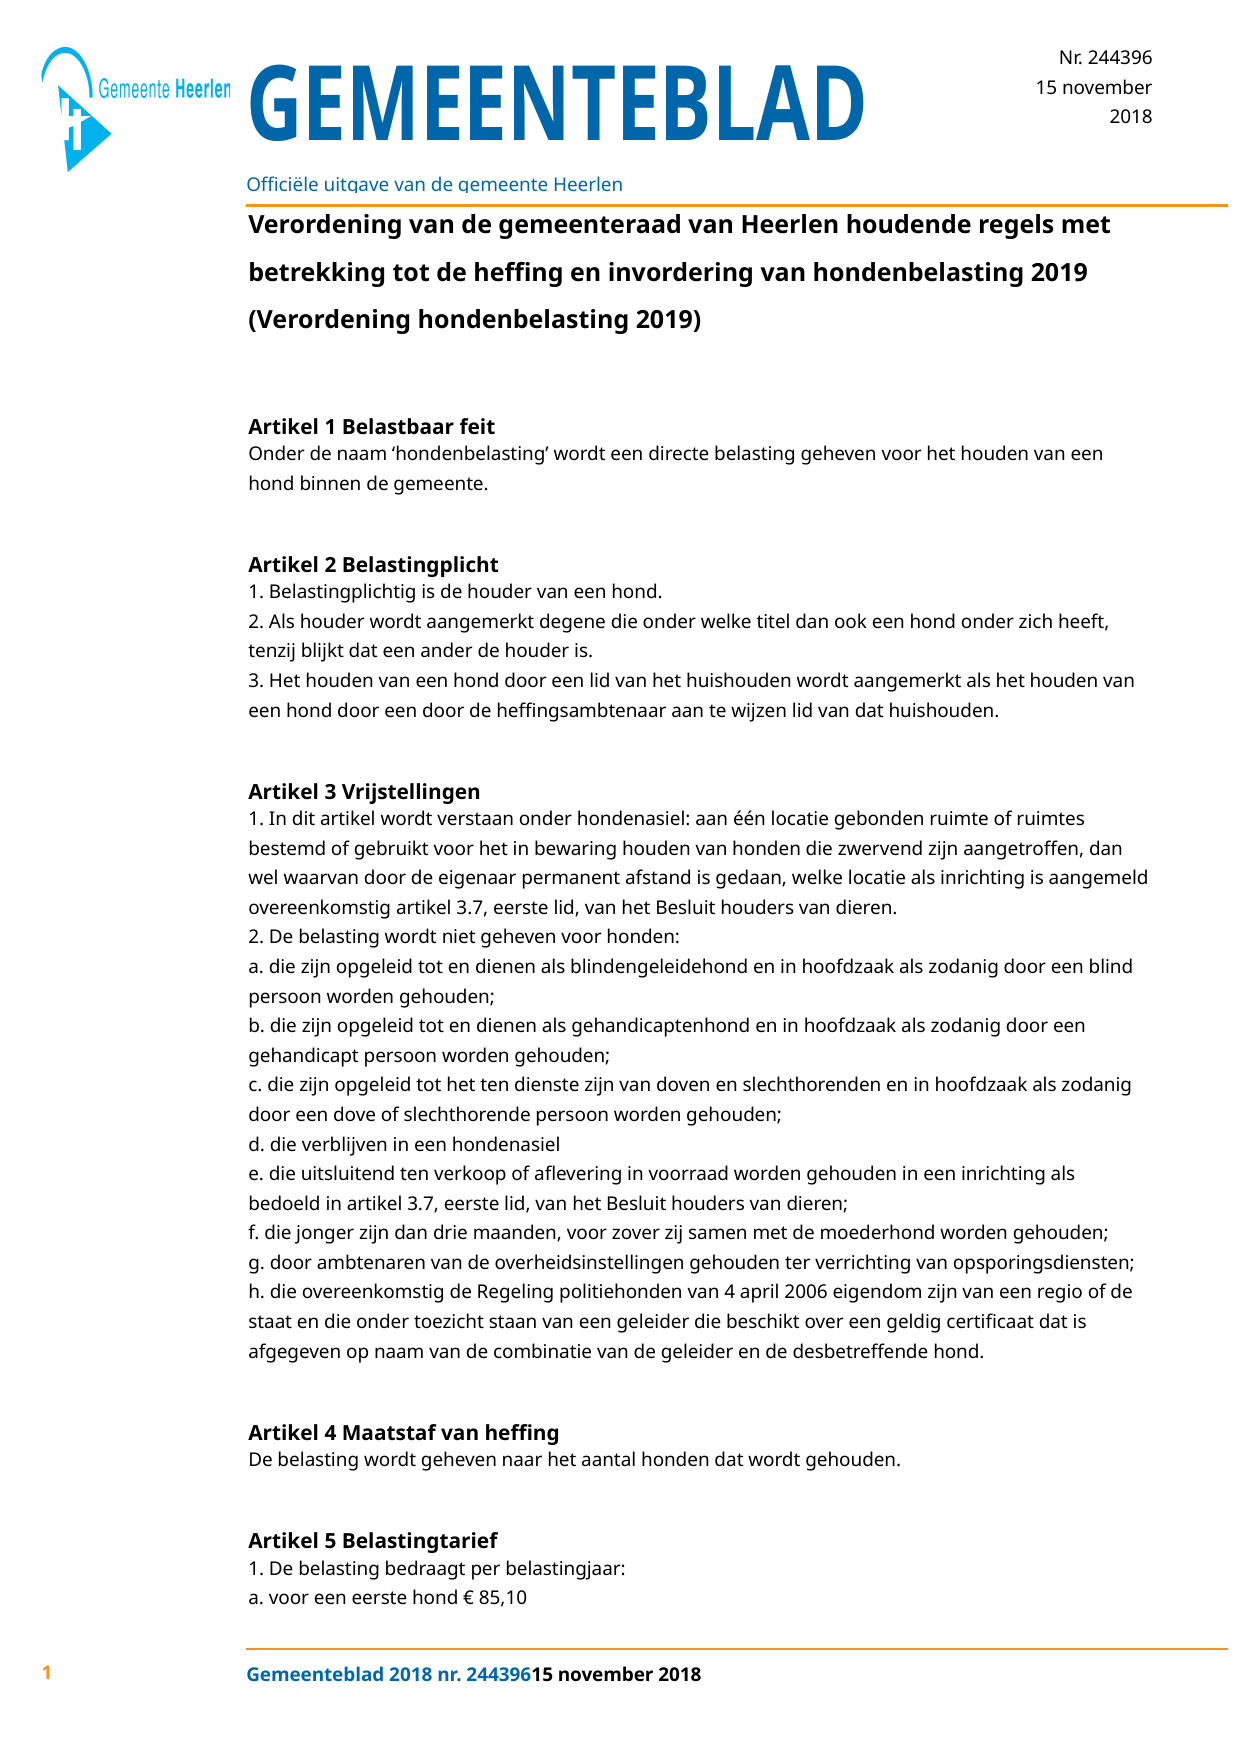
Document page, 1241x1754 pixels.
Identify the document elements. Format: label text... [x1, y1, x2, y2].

text De belasting wordt geheven naar het aantal honden dat wordt gehouden. [248, 1446, 1152, 1472]
picture [41, 47, 231, 172]
text 1. Belastingplichtig is de houder van een hond. [248, 578, 1152, 604]
text f. die jonger zijn dan drie maanden, voor zover zij samen met de moederhond worden gehouden; [248, 1219, 1152, 1245]
text 2. De belasting wordt niet geheven voor honden: [248, 924, 1152, 949]
text Artikel 3 Vrijstellingen [248, 777, 1152, 805]
text Artikel 2 Belastingplicht [248, 550, 1152, 578]
text a. voor een eerste hond € 85,10 [248, 1584, 1152, 1610]
text 3. Het houden van een hond door een lid van het huishouden wordt aangemerkt als het houden van een hond door een door de heffingsambtenaar aan te wijzen lid van dat huishouden. [248, 667, 1152, 723]
text Verordening van de gemeenteraad van Heerlen houdende regels met betrekking tot de heffing en invordering van hondenbelasting 2019 (Verordening hondenbelasting 2019) [248, 207, 1152, 336]
picture [41, 47, 58, 70]
text c. die zijn opgeleid tot het ten dienste zijn van doven en slechthorenden en in hoofdzaak als zodanig door een dove of slechthorende persoon worden gehouden; [248, 1072, 1152, 1127]
text d. die verblijven in een hondenasiel [248, 1131, 1152, 1156]
text 1. De belasting bedraagt per belastingjaar: [248, 1555, 1152, 1580]
text b. die zijn opgeleid tot en dienen als gehandicaptenhond en in hoofdzaak als zodanig door een gehandicapt persoon worden gehouden; [248, 1012, 1152, 1068]
text a. die zijn opgeleid tot en dienen als blindengeleidehond en in hoofdzaak als zodanig door een blind persoon worden gehouden; [248, 953, 1152, 1008]
text 2. Als houder wordt aangemerkt degene die onder welke titel dan ook een hond onder zich heeft, tenzij blijkt dat een ander de houder is. [248, 608, 1152, 663]
text 1. In dit artikel wordt verstaan onder hondenasiel: aan één locatie gebonden ruimte of ruimtes bestemd of gebruikt voor het in bewaring houden van honden die zwervend zijn aangetroffen, dan wel waarvan door de eigenaar permanent afstand is gedaan, welke locatie als inrichting is aangemeld overeenkomstig artikel 3.7, eerste lid, van het Besluit houders van dieren. [248, 805, 1152, 920]
text Onder de naam ‘hondenbelasting’ wordt een directe belasting geheven voor het houden van een hond binnen de gemeente. [248, 441, 1152, 496]
text Artikel 1 Belastbaar feit [248, 412, 1152, 441]
text g. door ambtenaren van de overheidsinstellingen gehouden ter verrichting van opsporingsdiensten; [248, 1249, 1152, 1275]
text Artikel 5 Belastingtarief [248, 1526, 1152, 1555]
text h. die overeenkomstig de Regeling politiehonden van 4 april 2006 eigendom zijn van een regio of de staat en die onder toezicht staan van een geleider die beschikt over een geldig certificaat dat is afgegeven op naam van de combinatie van de geleider en de desbetreffende hond. [248, 1279, 1152, 1363]
text Artikel 4 Maatstaf van heffing [248, 1418, 1152, 1446]
text e. die uitsluitend ten verkoop of aflevering in voorraad worden gehouden in een inrichting als bedoeld in artikel 3.7, eerste lid, van het Besluit houders van dieren; [248, 1160, 1152, 1216]
